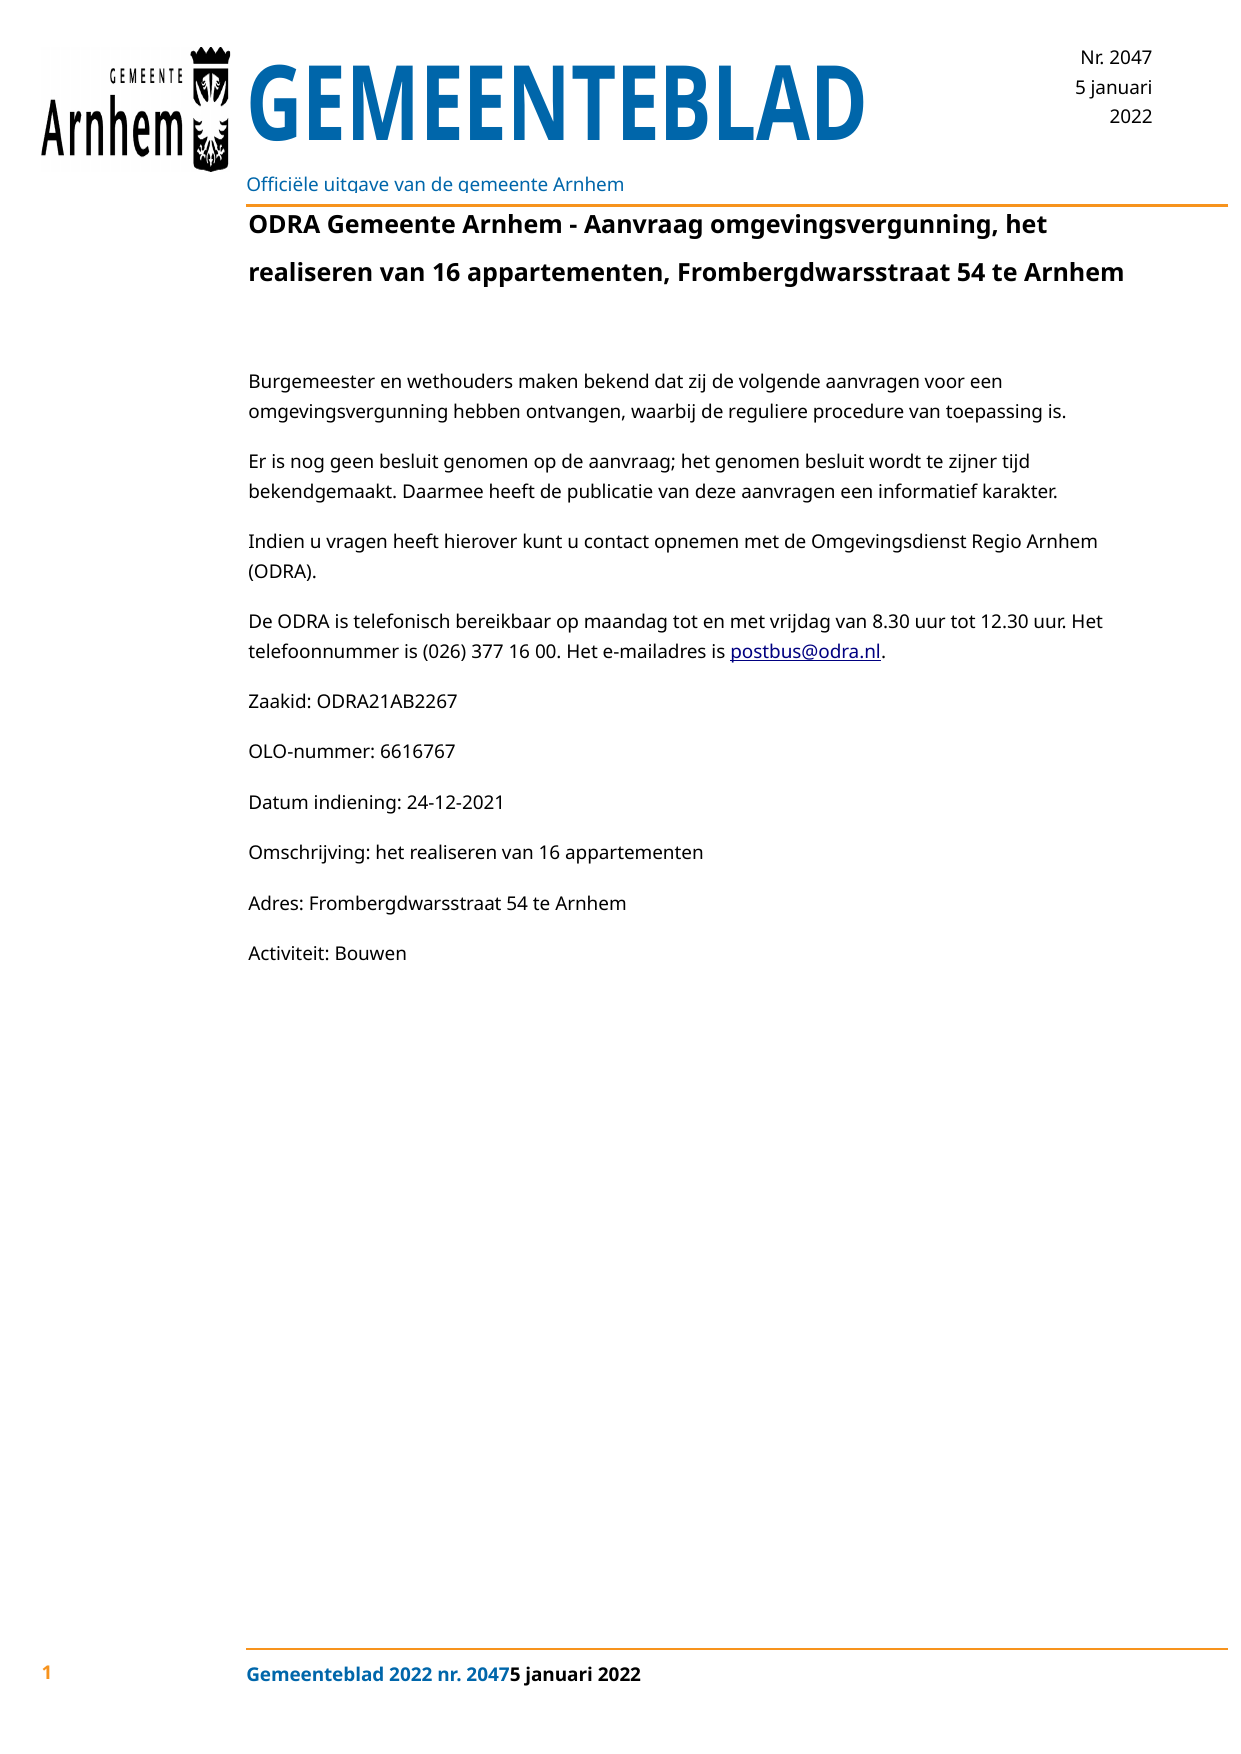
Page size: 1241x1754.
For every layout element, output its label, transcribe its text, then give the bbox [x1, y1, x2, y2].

text Er is nog geen besluit genomen op de aanvraag; het genomen besluit wordt te zijner tijd bekendgemaakt. Daarmee heeft de publicatie van deze aanvragen een informatief karakter. [248, 448, 1152, 504]
text Zaakid: ODRA21AB2267 [248, 688, 1152, 714]
text Adres: Frombergdwarsstraat 54 te Arnhem [248, 890, 1152, 916]
text Datum indiening: 24-12-2021 [248, 789, 1152, 815]
text OLO-nummer: 6616767 [248, 739, 1152, 764]
text ODRA Gemeente Arnhem - Aanvraag omgevingsvergunning, het realiseren van 16 appartementen, Frombergdwarsstraat 54 te Arnhem [248, 207, 1152, 288]
text Indien u vragen heeft hierover kunt u contact opnemen met de Omgevingsdienst Regio Arnhem (ODRA). [248, 528, 1152, 584]
text Burgemeester en wethouders maken bekend dat zij de volgende aanvragen voor een omgevingsvergunning hebben ontvangen, waarbij de reguliere procedure van toepassing is. [248, 368, 1152, 424]
text Activiteit: Bouwen [248, 940, 1152, 966]
text Omschrijving: het realiseren van 16 appartementen [248, 839, 1152, 865]
picture [41, 47, 231, 172]
text De ODRA is telefonisch bereikbaar op maandag tot en met vrijdag van 8.30 uur tot 12.30 uur. Het telefoonnummer is (026) 377 16 00. Het e-mailadres is postbus@odra.nl. [248, 608, 1152, 664]
